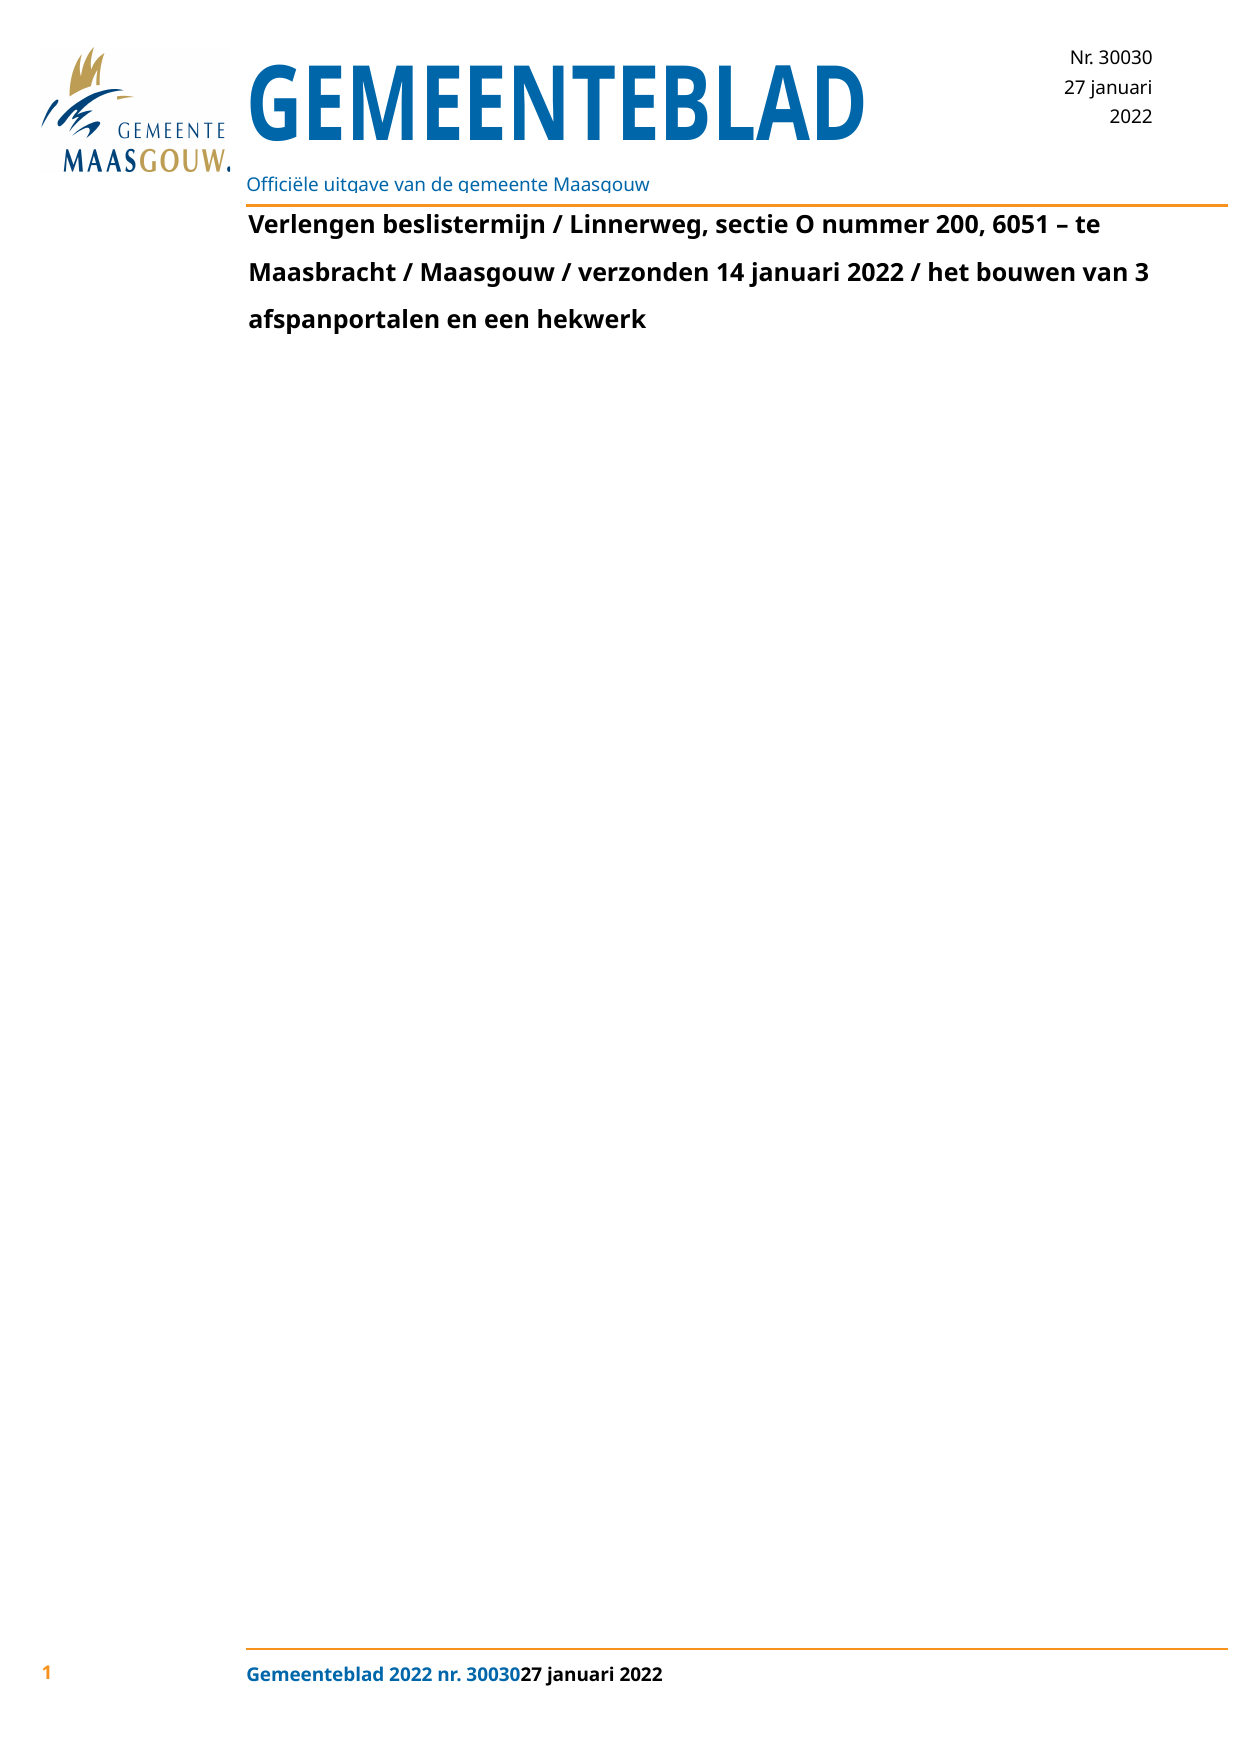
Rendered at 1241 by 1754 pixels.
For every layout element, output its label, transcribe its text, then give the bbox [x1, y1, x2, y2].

text Verlengen beslistermijn / Linnerweg, sectie O nummer 200, 6051 – te Maasbracht / Maasgouw / verzonden 14 januari 2022 / het bouwen van 3 afspanportalen en een hekwerk [248, 207, 1152, 336]
picture [41, 47, 231, 172]
